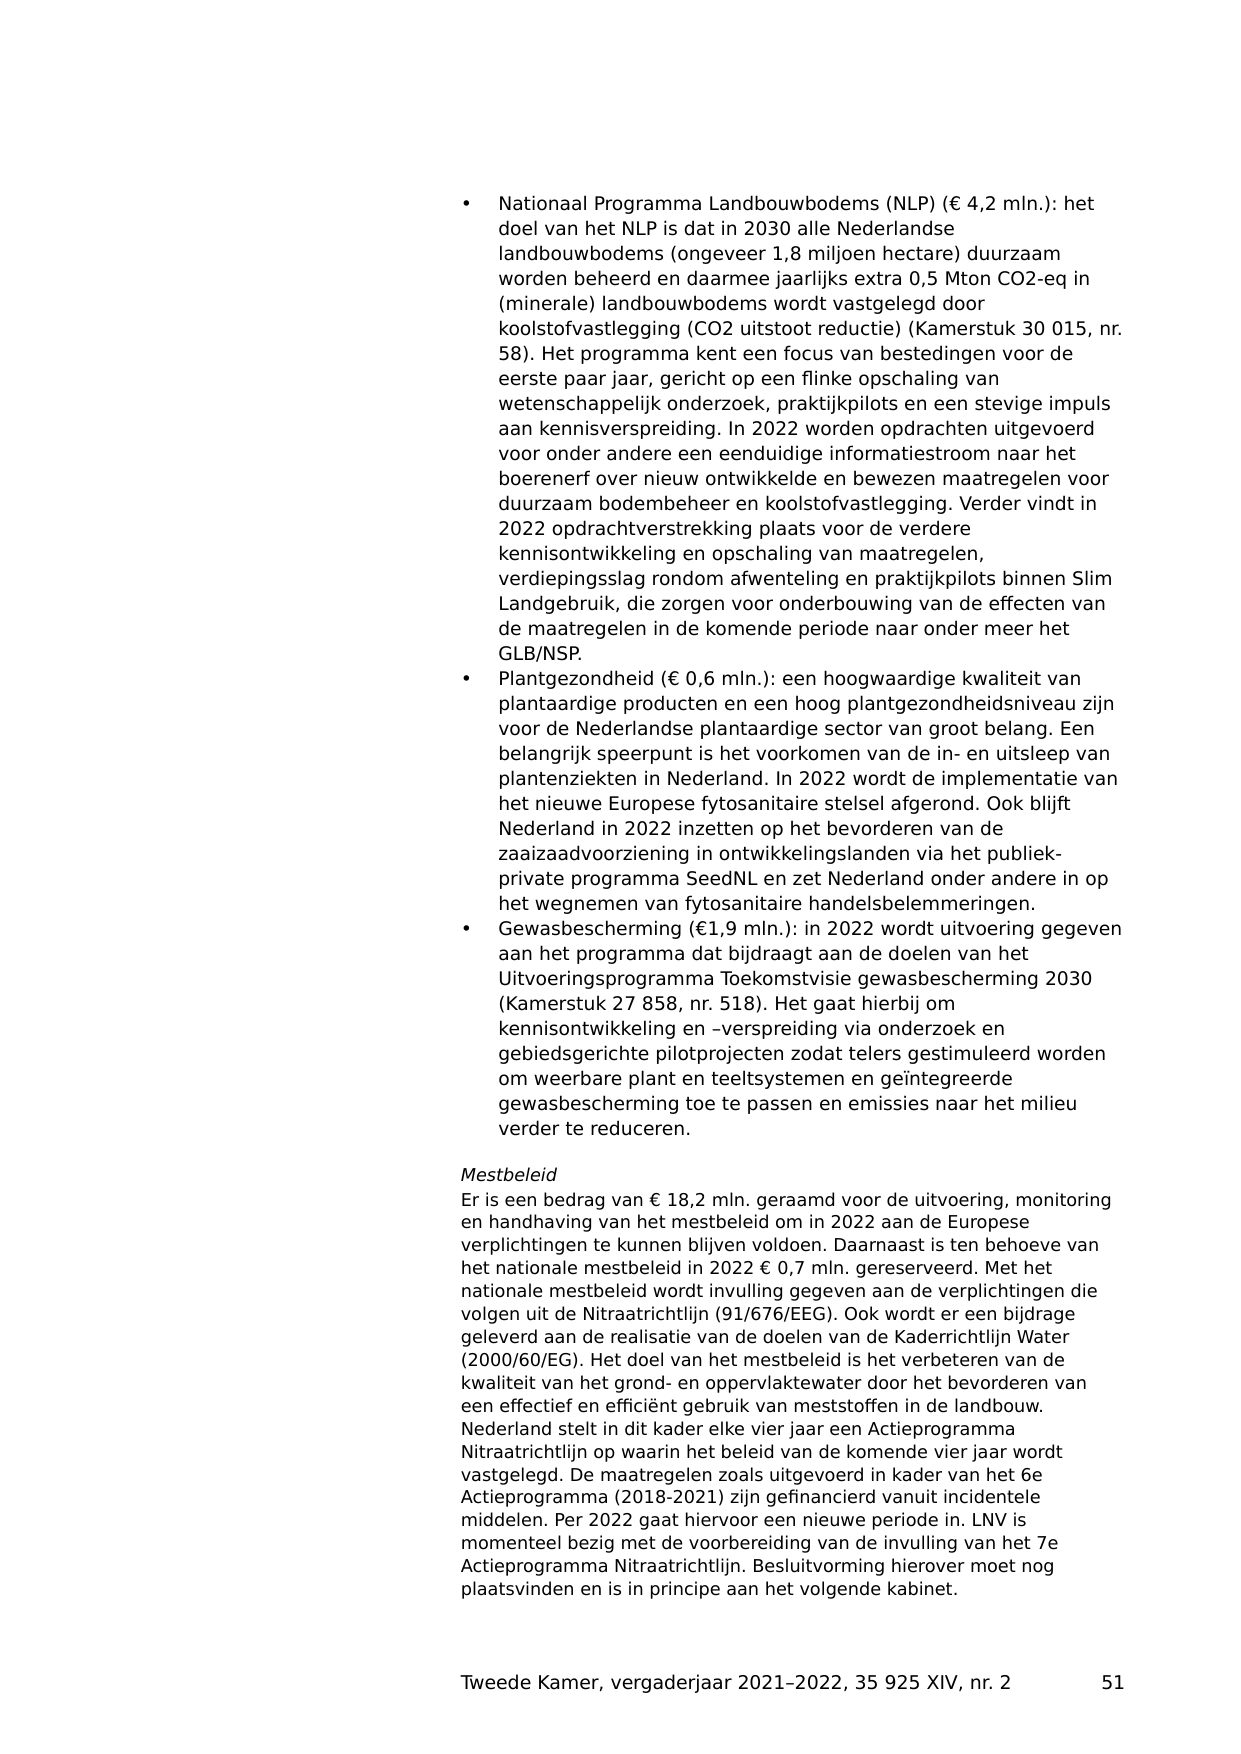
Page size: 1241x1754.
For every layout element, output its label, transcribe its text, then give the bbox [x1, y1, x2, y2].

list Nationaal Programma Landbouwbodems (NLP) (€ 4,2 mln.): het doel van het NLP is dat in 2030 alle Nederlandse landbouwbodems (ongeveer 1,8 miljoen hectare) duurzaam worden beheerd en daarmee jaarlijks extra 0,5 Mton CO2-eq in (minerale) landbouwbodems wordt vastgelegd door koolstofvastlegging (CO2 uitstoot reductie) (Kamerstuk 30 015, nr. 58). Het programma kent een focus van bestedingen voor de eerste paar jaar, gericht op een flinke opschaling van wetenschappelijk onderzoek, praktijkpilots en een stevige impuls aan kennisverspreiding. In 2022 worden opdrachten uitgevoerd voor onder andere een eenduidige informatiestroom naar het boerenerf over nieuw ontwikkelde en bewezen maatregelen voor duurzaam bodembeheer en koolstofvastlegging. Verder vindt in 2022 opdrachtverstrekking plaats voor de verdere kennisontwikkeling en opschaling van maatregelen, verdiepingsslag rondom afwenteling en praktijkpilots binnen Slim Landgebruik, die zorgen voor onderbouwing van de effecten van de maatregelen in de komende periode naar onder meer het GLB/NSP. [461, 191, 1125, 666]
list Gewasbescherming (€1,9 mln.): in 2022 wordt uitvoering gegeven aan het programma dat bijdraagt aan de doelen van het Uitvoeringsprogramma Toekomstvisie gewasbescherming 2030 (Kamerstuk 27 858, nr. 518). Het gaat hierbij om kennisontwikkeling en –verspreiding via onderzoek en gebiedsgerichte pilotprojecten zodat telers gestimuleerd worden om weerbare plant en teeltsystemen en geïntegreerde gewasbescherming toe te passen en emissies naar het milieu verder te reduceren. [461, 916, 1125, 1141]
list Plantgezondheid (€ 0,6 mln.): een hoogwaardige kwaliteit van plantaardige producten en een hoog plantgezondheidsniveau zijn voor de Nederlandse plantaardige sector van groot belang. Een belangrijk speerpunt is het voorkomen van de in- en uitsleep van plantenziekten in Nederland. In 2022 wordt de implementatie van het nieuwe Europese fytosanitaire stelsel afgerond. Ook blijft Nederland in 2022 inzetten op het bevorderen van de zaaizaadvoorziening in ontwikkelingslanden via het publiek-private programma SeedNL en zet Nederland onder andere in op het wegnemen van fytosanitaire handelsbelemmeringen. [461, 666, 1125, 916]
text Mestbeleid [461, 1163, 1125, 1186]
text Er is een bedrag van € 18,2 mln. geraamd voor de uitvoering, monitoring en handhaving van het mestbeleid om in 2022 aan de Europese verplichtingen te kunnen blijven voldoen. Daarnaast is ten behoeve van het nationale mestbeleid in 2022 € 0,7 mln. gereserveerd. Met het nationale mestbeleid wordt invulling gegeven aan de verplichtingen die volgen uit de Nitraatrichtlijn (91/676/EEG). Ook wordt er een bijdrage geleverd aan de realisatie van de doelen van de Kaderrichtlijn Water (2000/60/EG). Het doel van het mestbeleid is het verbeteren van de kwaliteit van het grond- en oppervlaktewater door het bevorderen van een effectief en efficiënt gebruik van meststoffen in de landbouw. Nederland stelt in dit kader elke vier jaar een Actieprogramma Nitraatrichtlijn op waarin het beleid van de komende vier jaar wordt vastgelegd. De maatregelen zoals uitgevoerd in kader van het 6e Actieprogramma (2018-2021) zijn gefinancierd vanuit incidentele middelen. Per 2022 gaat hiervoor een nieuwe periode in. LNV is momenteel bezig met de voorbereiding van de invulling van het 7e Actieprogramma Nitraatrichtlijn. Besluitvorming hierover moet nog plaatsvinden en is in principe aan het volgende kabinet. [461, 1188, 1125, 1600]
